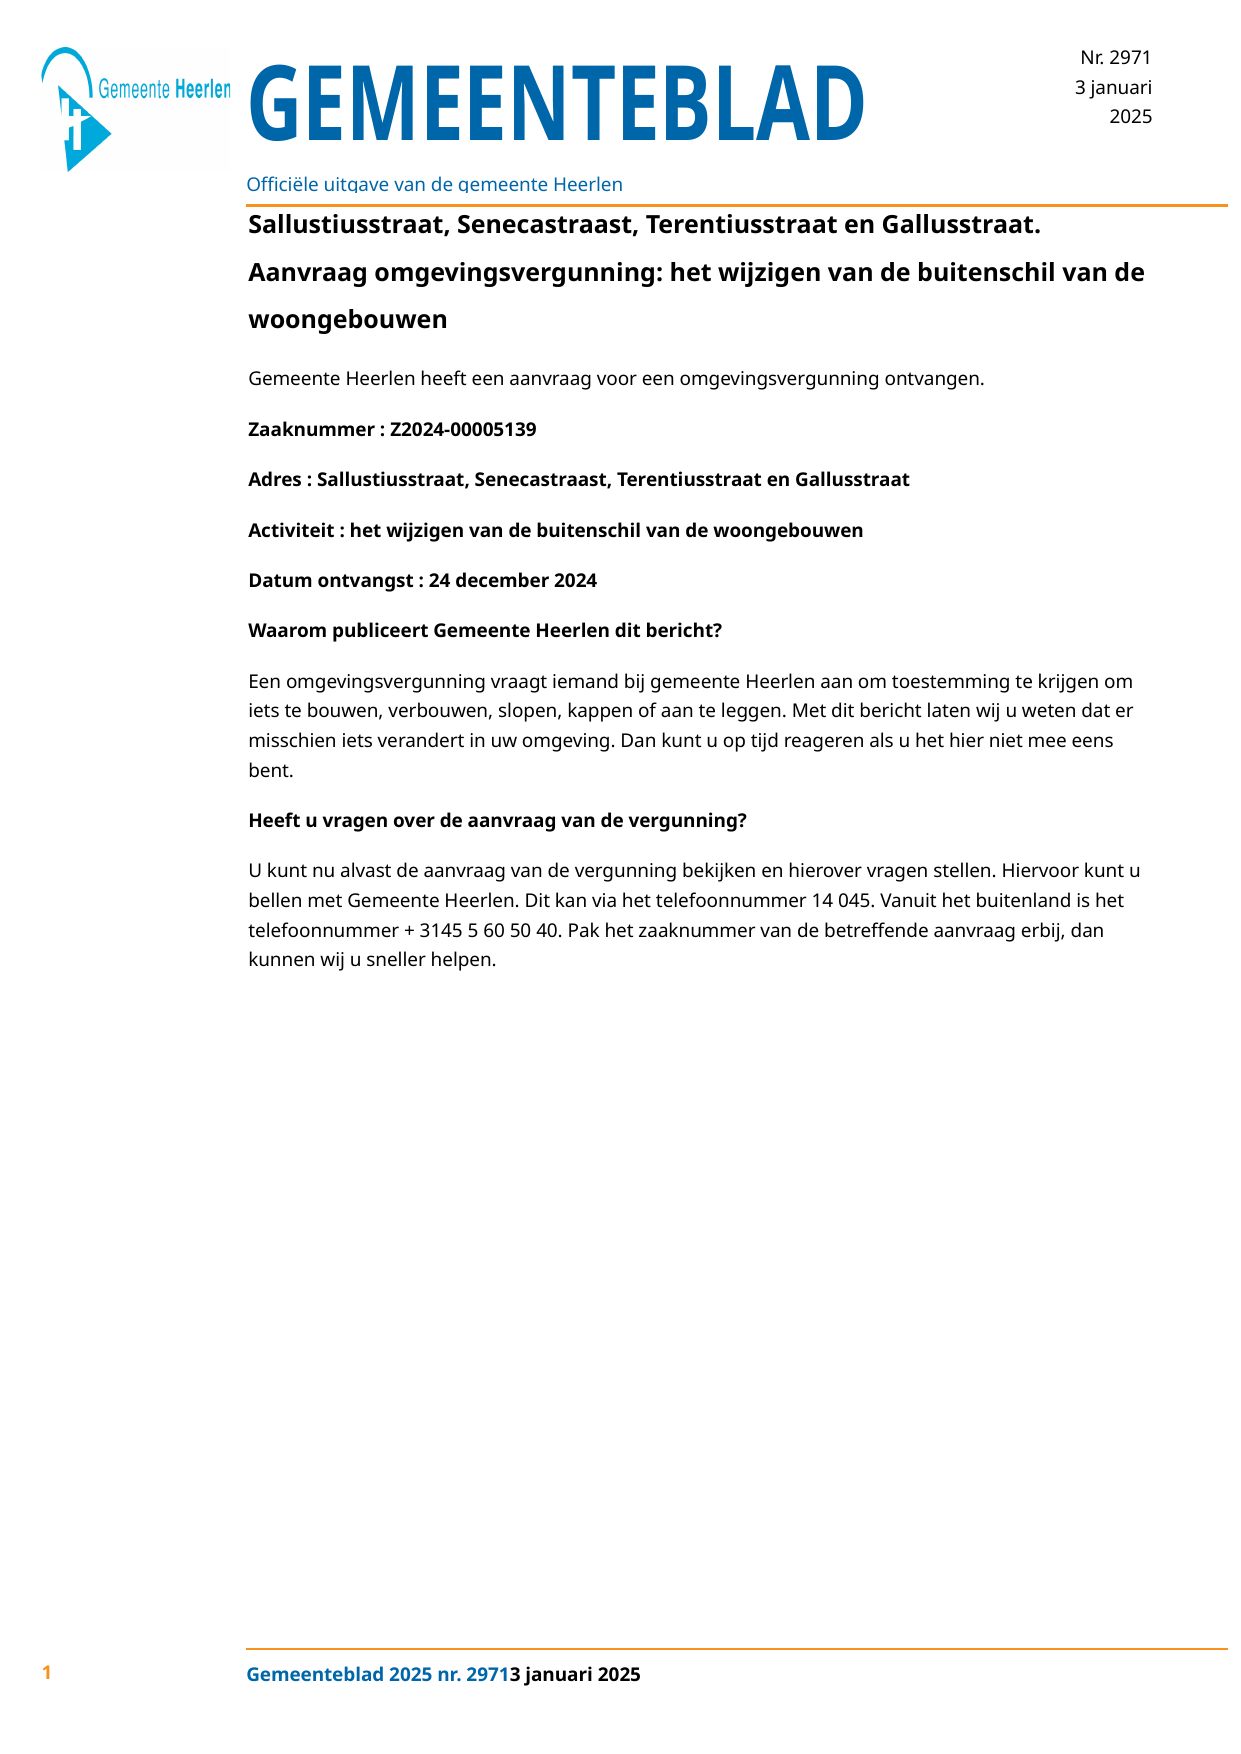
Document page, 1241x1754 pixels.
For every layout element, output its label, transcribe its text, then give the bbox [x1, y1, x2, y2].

text Een omgevingsvergunning vraagt iemand bij gemeente Heerlen aan om toestemming te krijgen om iets te bouwen, verbouwen, slopen, kappen of aan te leggen. Met dit bericht laten wij u weten dat er misschien iets verandert in uw omgeving. Dan kunt u op tijd reageren als u het hier niet mee eens bent. [248, 668, 1152, 782]
text Waarom publiceert Gemeente Heerlen dit bericht? [248, 618, 1152, 643]
text Zaaknummer : Z2024-00005139 [248, 416, 1152, 442]
text Activiteit : het wijzigen van de buitenschil van de woongebouwen [248, 517, 1152, 542]
picture [41, 47, 59, 70]
text Datum ontvangst : 24 december 2024 [248, 567, 1152, 593]
picture [41, 47, 231, 172]
text Gemeente Heerlen heeft een aanvraag voor een omgevingsvergunning ontvangen. [248, 366, 1152, 391]
text Adres : Sallustiusstraat, Senecastraast, Terentiusstraat en Gallusstraat [248, 466, 1152, 492]
text U kunt nu alvast de aanvraag van de vergunning bekijken en hierover vragen stellen. Hiervoor kunt u bellen met Gemeente Heerlen. Dit kan via het telefoonnummer 14 045. Vanuit het buitenland is het telefoonnummer + 3145 5 60 50 40. Pak het zaaknummer van de betreffende aanvraag erbij, dan kunnen wij u sneller helpen. [248, 858, 1152, 972]
text Sallustiusstraat, Senecastraast, Terentiusstraat en Gallusstraat. Aanvraag omgevingsvergunning: het wijzigen van de buitenschil van de woongebouwen [248, 207, 1152, 336]
text Heeft u vragen over de aanvraag van de vergunning? [248, 807, 1152, 833]
